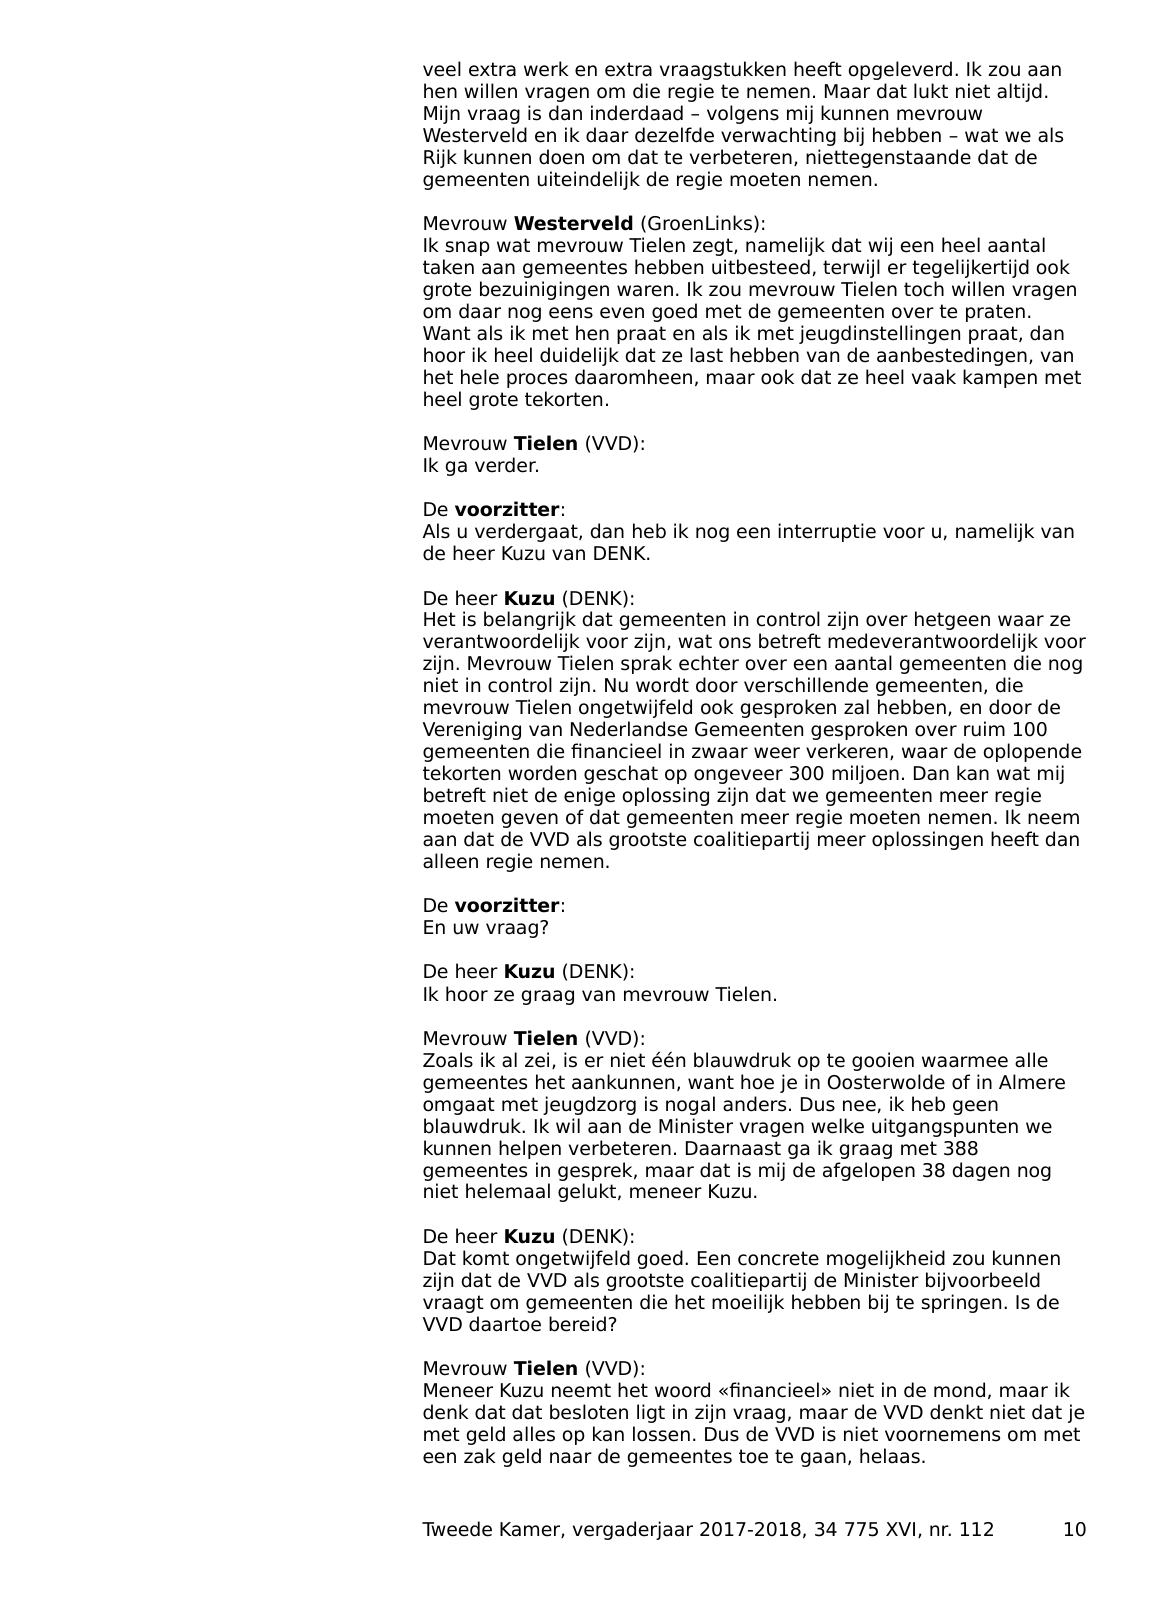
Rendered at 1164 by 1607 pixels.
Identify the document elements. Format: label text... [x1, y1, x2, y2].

text veel extra werk en extra vraagstukken heeft opgeleverd. Ik zou aan hen willen vragen om die regie te nemen. Maar dat lukt niet altijd. Mijn vraag is dan inderdaad – volgens mij kunnen mevrouw Westerveld en ik daar dezelfde verwachting bij hebben – wat we als Rijk kunnen doen om dat te verbeteren, niettegenstaande dat de gemeenten uiteindelijk de regie moeten nemen. [422, 59, 1087, 191]
text Mevrouw Tielen (VVD): [422, 1028, 1087, 1049]
text En uw vraag? [422, 917, 1087, 939]
text De heer Kuzu (DENK): [422, 587, 1087, 609]
text Dat komt ongetwijfeld goed. Een concrete mogelijkheid zou kunnen zijn dat de VVD als grootste coalitiepartij de Minister bijvoorbeeld vraagt om gemeenten die het moeilijk hebben bij te springen. Is de VVD daartoe bereid? [422, 1248, 1087, 1336]
text Mevrouw Westerveld (GroenLinks): [422, 213, 1087, 235]
text Het is belangrijk dat gemeenten in control zijn over hetgeen waar ze verantwoordelijk voor zijn, wat ons betreft medeverantwoordelijk voor zijn. Mevrouw Tielen sprak echter over een aantal gemeenten die nog niet in control zijn. Nu wordt door verschillende gemeenten, die mevrouw Tielen ongetwijfeld ook gesproken zal hebben, en door de Vereniging van Nederlandse Gemeenten gesproken over ruim 100 gemeenten die financieel in zwaar weer verkeren, waar de oplopende tekorten worden geschat op ongeveer 300 miljoen. Dan kan wat mij betreft niet de enige oplossing zijn dat we gemeenten meer regie moeten geven of dat gemeenten meer regie moeten nemen. Ik neem aan dat de VVD als grootste coalitiepartij meer oplossingen heeft dan alleen regie nemen. [422, 609, 1087, 873]
text De voorzitter: [422, 499, 1087, 521]
text Als u verdergaat, dan heb ik nog een interruptie voor u, namelijk van de heer Kuzu van DENK. [422, 521, 1087, 565]
text De heer Kuzu (DENK): [422, 961, 1087, 983]
text Ik ga verder. [422, 455, 1087, 477]
text De heer Kuzu (DENK): [422, 1226, 1087, 1248]
text Mevrouw Tielen (VVD): [422, 433, 1087, 455]
text Meneer Kuzu neemt het woord «financieel» niet in de mond, maar ik denk dat dat besloten ligt in zijn vraag, maar de VVD denkt niet dat je met geld alles op kan lossen. Dus de VVD is niet voornemens om met een zak geld naar de gemeentes toe te gaan, helaas. [422, 1380, 1087, 1468]
text Ik snap wat mevrouw Tielen zegt, namelijk dat wij een heel aantal taken aan gemeentes hebben uitbesteed, terwijl er tegelijkertijd ook grote bezuinigingen waren. Ik zou mevrouw Tielen toch willen vragen om daar nog eens even goed met de gemeenten over te praten. Want als ik met hen praat en als ik met jeugdinstellingen praat, dan hoor ik heel duidelijk dat ze last hebben van de aanbestedingen, van het hele proces daaromheen, maar ook dat ze heel vaak kampen met heel grote tekorten. [422, 235, 1087, 411]
text Zoals ik al zei, is er niet één blauwdruk op te gooien waarmee alle gemeentes het aankunnen, want hoe je in Oosterwolde of in Almere omgaat met jeugdzorg is nogal anders. Dus nee, ik heb geen blauwdruk. Ik wil aan de Minister vragen welke uitgangspunten we kunnen helpen verbeteren. Daarnaast ga ik graag met 388 gemeentes in gesprek, maar dat is mij de afgelopen 38 dagen nog niet helemaal gelukt, meneer Kuzu. [422, 1049, 1087, 1203]
text Ik hoor ze graag van mevrouw Tielen. [422, 983, 1087, 1005]
text De voorzitter: [422, 895, 1087, 917]
text Mevrouw Tielen (VVD): [422, 1358, 1087, 1380]
